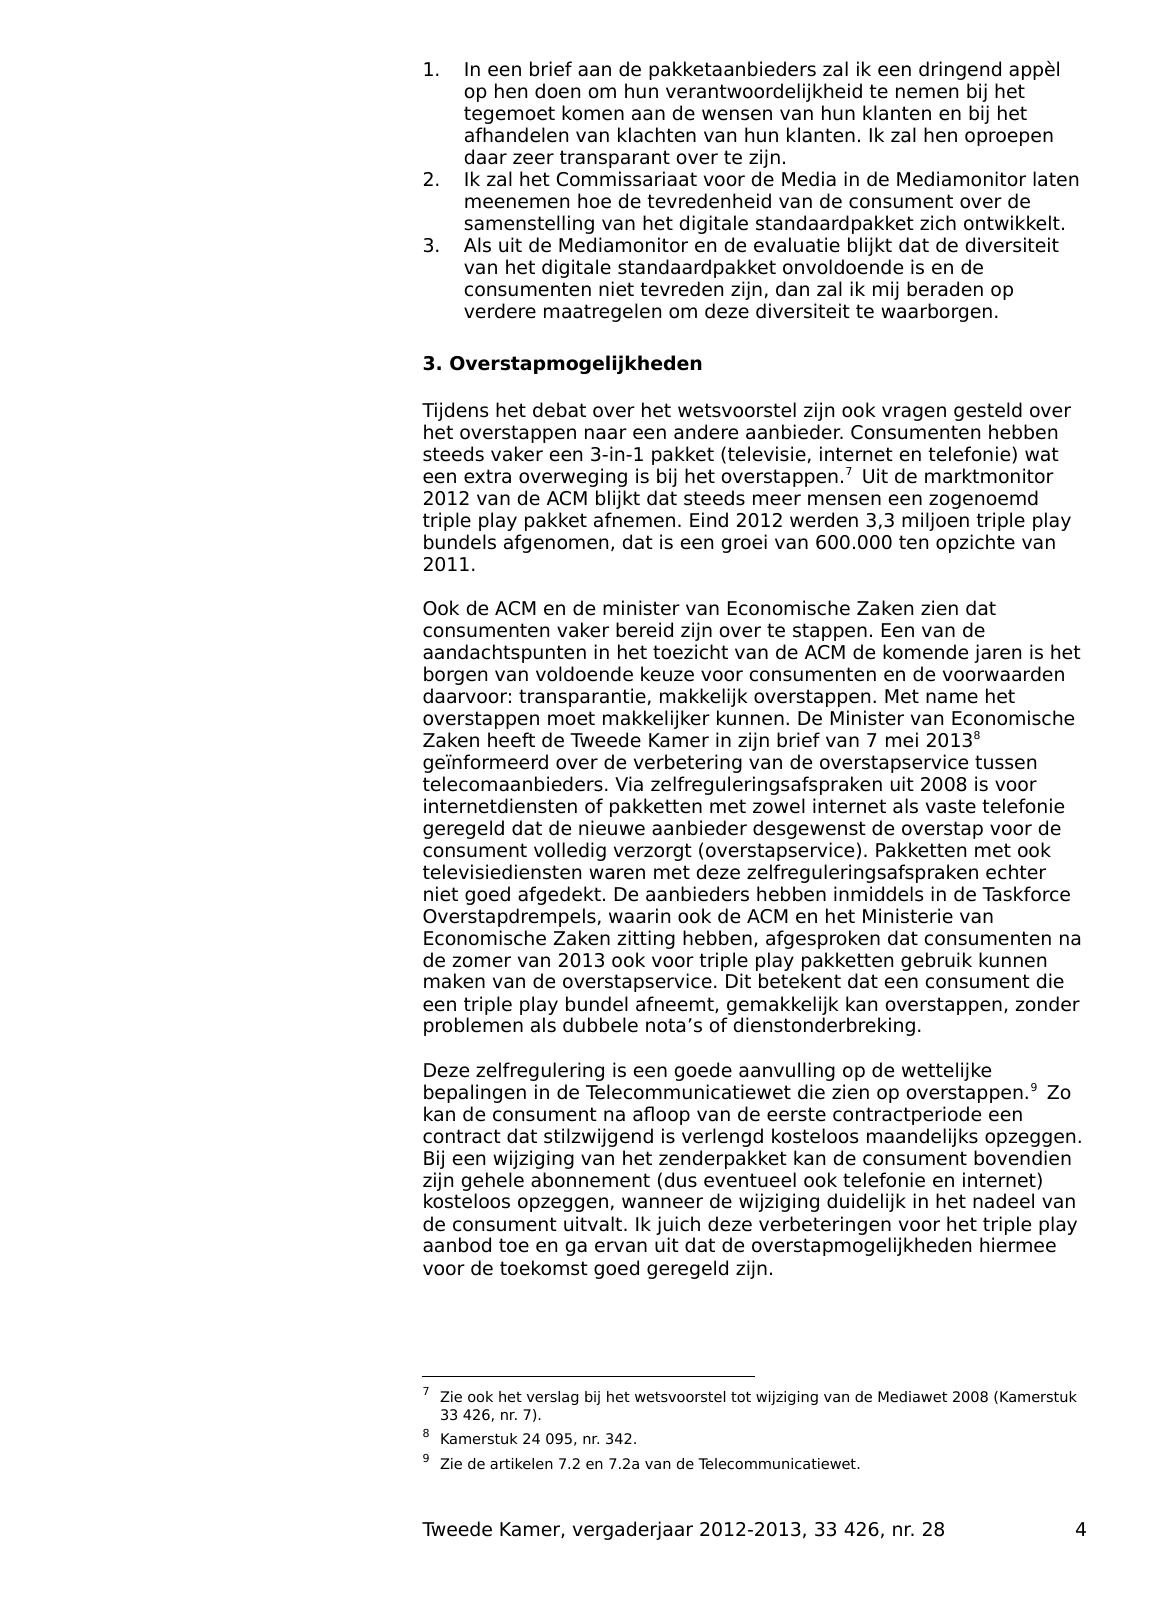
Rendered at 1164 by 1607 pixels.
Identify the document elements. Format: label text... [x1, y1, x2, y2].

text Tijdens het debat over het wetsvoorstel zijn ook vragen gesteld over het overstappen naar een andere aanbieder. Consumenten hebben steeds vaker een 3-in-1 pakket (televisie, internet en telefonie) wat een extra overweging is bij het overstappen. Uit de marktmonitor 2012 van de ACM blijkt dat steeds meer mensen een zogenoemd triple play pakket afnemen. Eind 2012 werden 3,3 miljoen triple play bundels afgenomen, dat is een groei van 600.000 ten opzichte van 2011. [422, 400, 1087, 576]
text 1. In een brief aan de pakketaanbieders zal ik een dringend appèl op hen doen om hun verantwoordelijkheid te nemen bij het tegemoet komen aan de wensen van hun klanten en bij het afhandelen van klachten van hun klanten. Ik zal hen oproepen daar zeer transparant over te zijn. [422, 59, 1087, 169]
text 3. Als uit de Mediamonitor en de evaluatie blijkt dat de diversiteit van het digitale standaardpakket onvoldoende is en de consumenten niet tevreden zijn, dan zal ik mij beraden op verdere maatregelen om deze diversiteit te waarborgen. [422, 235, 1087, 323]
text Zie ook het verslag bij het wetsvoorstel tot wijziging van de Mediawet 2008 (Kamerstuk 33 426, nr. 7). [422, 1385, 1087, 1424]
subtitle 3. Overstapmogelijkheden [422, 353, 1087, 375]
text Deze zelfregulering is een goede aanvulling op de wettelijke bepalingen in de Telecommunicatiewet die zien op overstappen. Zo kan de consument na afloop van de eerste contractperiode een contract dat stilzwijgend is verlengd kosteloos maandelijks opzeggen. Bij een wijziging van het zenderpakket kan de consument bovendien zijn gehele abonnement (dus eventueel ook telefonie en internet) kosteloos opzeggen, wanneer de wijziging duidelijk in het nadeel van de consument uitvalt. Ik juich deze verbeteringen voor het triple play aanbod toe en ga ervan uit dat de overstapmogelijkheden hiermee voor de toekomst goed geregeld zijn. [422, 1059, 1087, 1279]
text 2. Ik zal het Commissariaat voor de Media in de Mediamonitor laten meenemen hoe de tevredenheid van de consument over de samenstelling van het digitale standaardpakket zich ontwikkelt. [422, 169, 1087, 235]
text Zie de artikelen 7.2 en 7.2a van de Telecommunicatiewet. [422, 1452, 1087, 1474]
text Kamerstuk 24 095, nr. 342. [422, 1427, 1087, 1449]
text Ook de ACM en de minister van Economische Zaken zien dat consumenten vaker bereid zijn over te stappen. Een van de aandachtspunten in het toezicht van de ACM de komende jaren is het borgen van voldoende keuze voor consumenten en de voorwaarden daarvoor: transparantie, makkelijk overstappen. Met name het overstappen moet makkelijker kunnen. De Minister van Economische Zaken heeft de Tweede Kamer in zijn brief van 7 mei 2013 geïnformeerd over de verbetering van de overstapservice tussen telecomaanbieders. Via zelfreguleringsafspraken uit 2008 is voor internetdiensten of pakketten met zowel internet als vaste telefonie geregeld dat de nieuwe aanbieder desgewenst de overstap voor de consument volledig verzorgt (overstapservice). Pakketten met ook televisiediensten waren met deze zelfreguleringsafspraken echter niet goed afgedekt. De aanbieders hebben inmiddels in de Taskforce Overstapdrempels, waarin ook de ACM en het Ministerie van Economische Zaken zitting hebben, afgesproken dat consumenten na de zomer van 2013 ook voor triple play pakketten gebruik kunnen maken van de overstapservice. Dit betekent dat een consument die een triple play bundel afneemt, gemakkelijk kan overstappen, zonder problemen als dubbele nota’s of dienstonderbreking. [422, 598, 1087, 1037]
